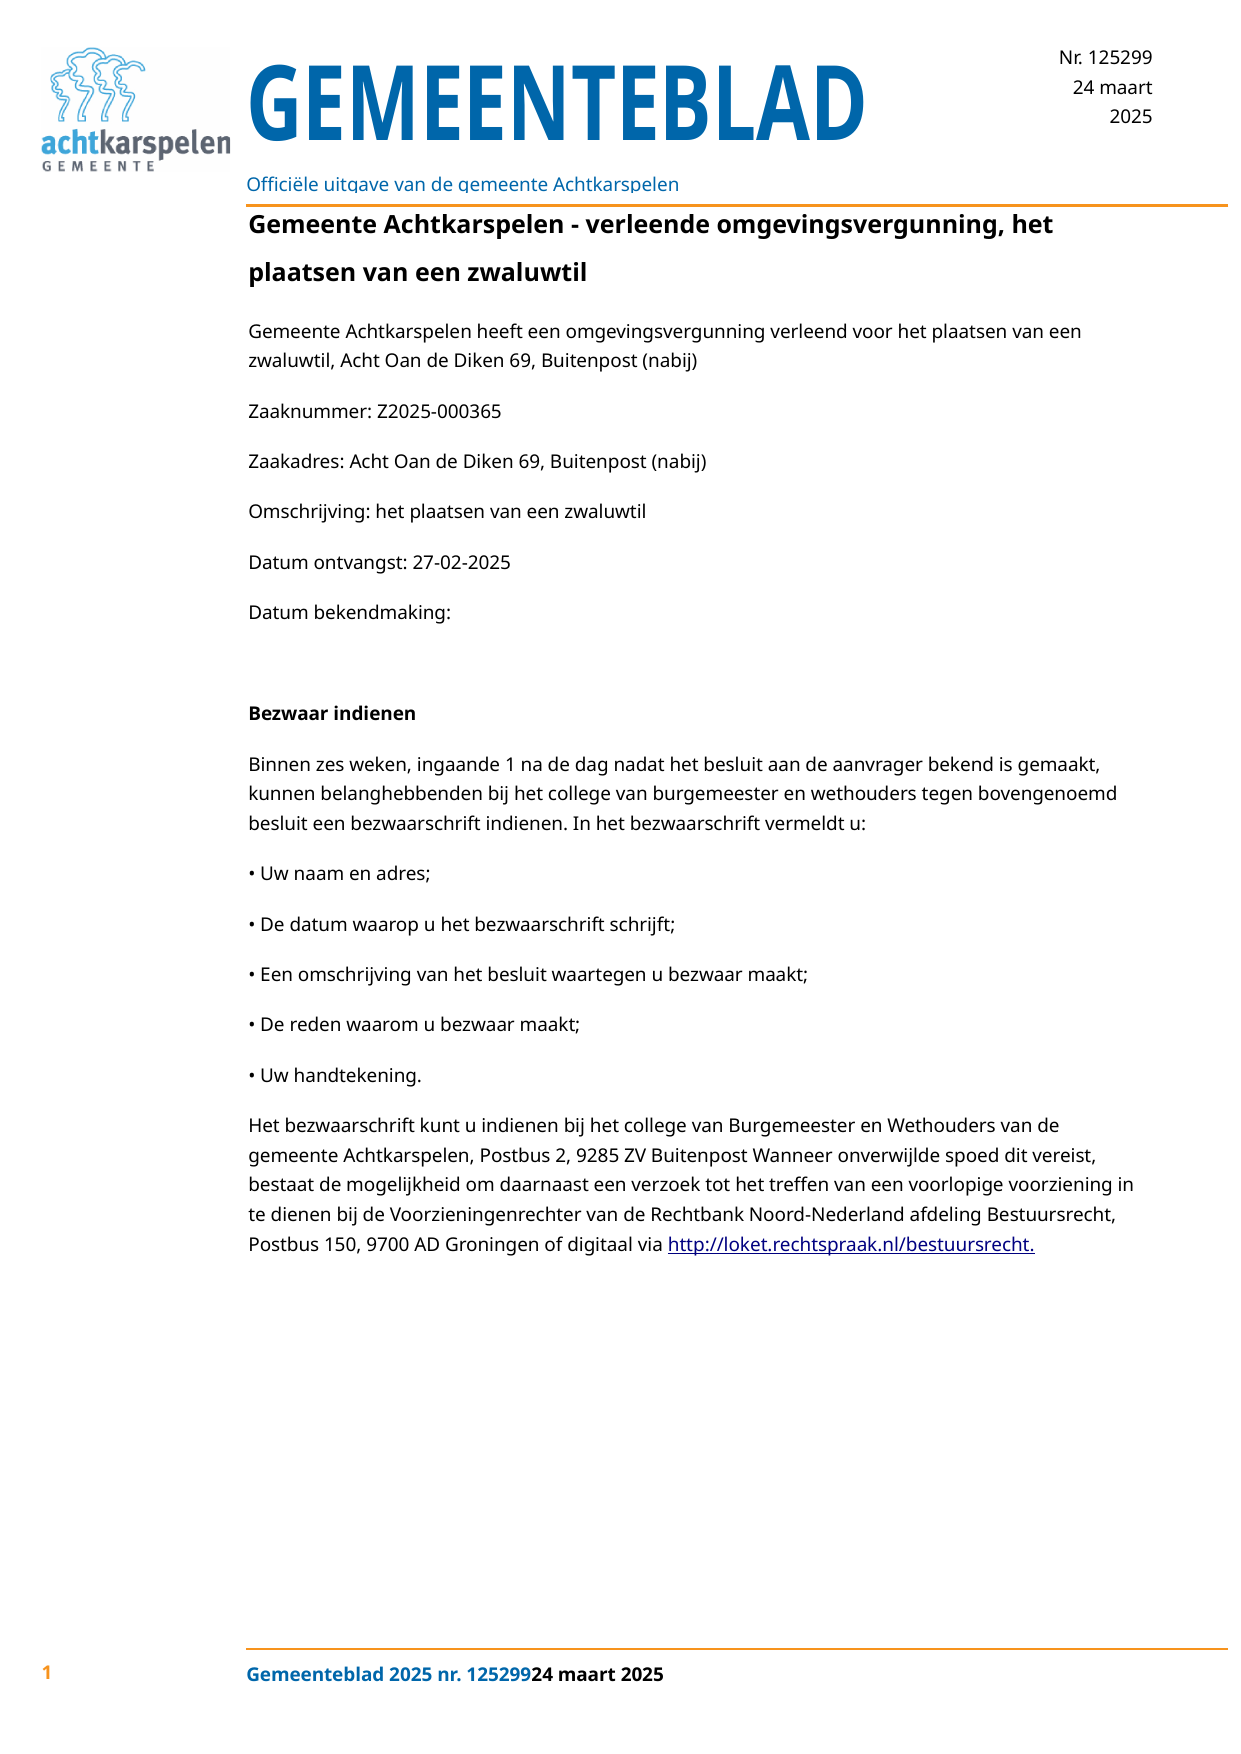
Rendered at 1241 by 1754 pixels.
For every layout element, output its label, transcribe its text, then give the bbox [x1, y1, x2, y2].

text Bezwaar indienen [248, 700, 1152, 726]
text • De reden waarom u bezwaar maakt; [248, 1012, 1152, 1037]
text Zaakadres: Acht Oan de Diken 69, Buitenpost (nabij) [248, 448, 1152, 474]
picture [41, 47, 231, 172]
text • De datum waarop u het bezwaarschrift schrijft; [248, 911, 1152, 937]
text • Uw naam en adres; [248, 860, 1152, 886]
text Datum bekendmaking: [248, 599, 1152, 625]
text • Uw handtekening. [248, 1062, 1152, 1088]
text Gemeente Achtkarspelen heeft een omgevingsvergunning verleend voor het plaatsen van een zwaluwtil, Acht Oan de Diken 69, Buitenpost (nabij) [248, 318, 1152, 373]
text • Een omschrijving van het besluit waartegen u bezwaar maakt; [248, 961, 1152, 987]
text Gemeente Achtkarspelen - verleende omgevingsvergunning, het plaatsen van een zwaluwtil [248, 207, 1152, 288]
text Het bezwaarschrift kunt u indienen bij het college van Burgemeester en Wethouders van de gemeente Achtkarspelen, Postbus 2, 9285 ZV Buitenpost Wanneer onverwijlde spoed dit vereist, bestaat de mogelijkheid om daarnaast een verzoek tot het treffen van een voorlopige voorziening in te dienen bij de Voorzieningenrechter van de Rechtbank Noord-Nederland afdeling Bestuursrecht, Postbus 150, 9700 AD Groningen of digitaal via http://loket.rechtspraak.nl/bestuursrecht. [248, 1112, 1152, 1257]
text Binnen zes weken, ingaande 1 na de dag nadat het besluit aan de aanvrager bekend is gemaakt, kunnen belanghebbenden bij het college van burgemeester en wethouders tegen bovengenoemd besluit een bezwaarschrift indienen. In het bezwaarschrift vermeldt u: [248, 751, 1152, 836]
text Datum ontvangst: 27-02-2025 [248, 549, 1152, 575]
text Omschrijving: het plaatsen van een zwaluwtil [248, 499, 1152, 524]
text Zaaknummer: Z2025-000365 [248, 398, 1152, 424]
